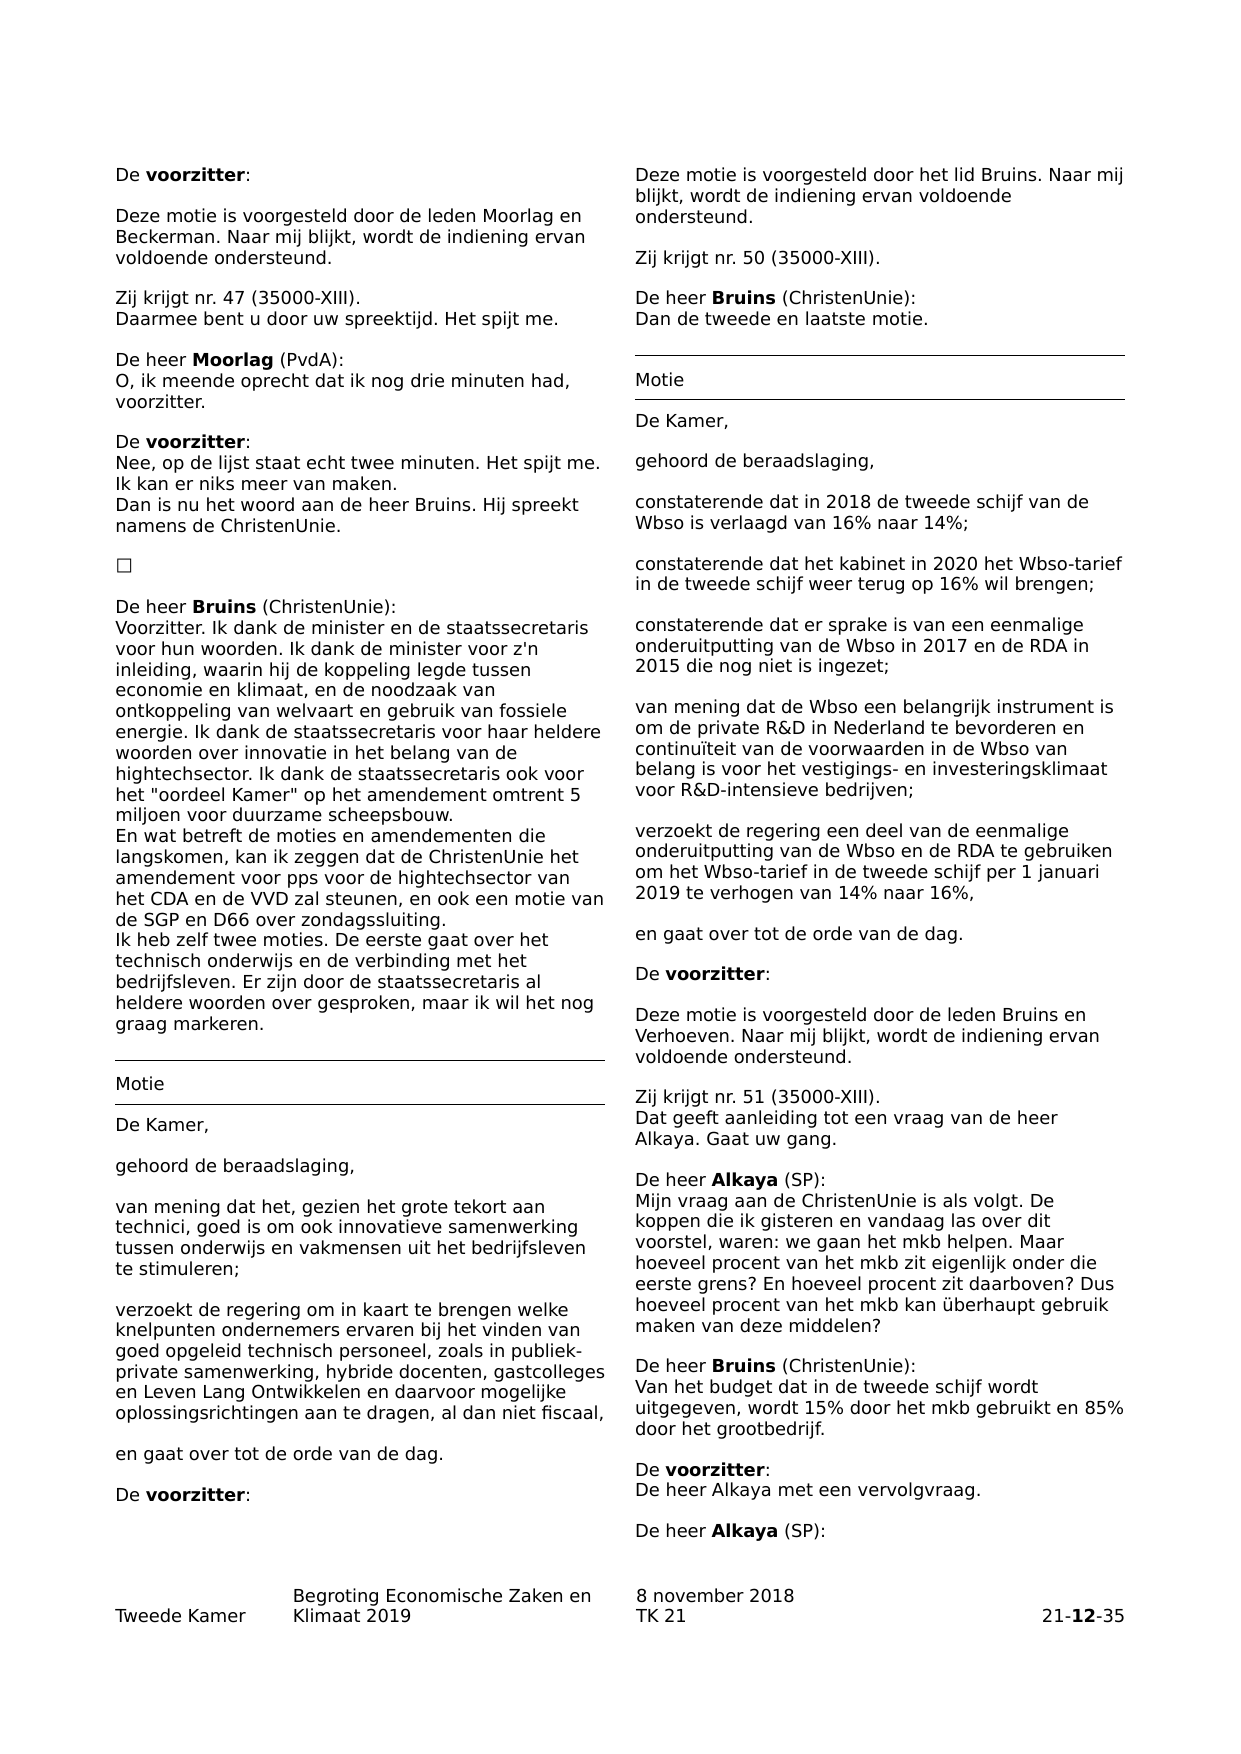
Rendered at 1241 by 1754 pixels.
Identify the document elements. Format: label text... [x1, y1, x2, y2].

text Dat geeft aanleiding tot een vraag van de heer Alkaya. Gaat uw gang. [635, 1108, 1125, 1149]
text De heer Alkaya met een vervolgvraag. [635, 1480, 1125, 1501]
text Zij krijgt nr. 50 (35000-XIII). [635, 247, 1125, 268]
text van mening dat het, gezien het grote tekort aan technici, goed is om ook innovatieve samenwerking tussen onderwijs en vakmensen uit het bedrijfsleven te stimuleren; [115, 1196, 605, 1279]
text en gaat over tot de orde van de dag. [635, 923, 1125, 944]
text en gaat over tot de orde van de dag. [115, 1444, 605, 1464]
text verzoekt de regering een deel van de eenmalige onderuitputting van de Wbso en de RDA te gebruiken om het Wbso-tarief in de tweede schijf per 1 januari 2019 te verhogen van 14% naar 16%, [635, 821, 1125, 903]
text Deze motie is voorgesteld door de leden Moorlag en Beckerman. Naar mij blijkt, wordt de indiening ervan voldoende ondersteund. [115, 206, 605, 268]
text Daarmee bent u door uw spreektijd. Het spijt me. [115, 309, 605, 330]
text Dan de tweede en laatste motie. [635, 309, 1125, 330]
text O, ik meende oprecht dat ik nog drie minuten had, voorzitter. [115, 371, 605, 412]
text De heer Bruins (ChristenUnie): [635, 1356, 1125, 1377]
text En wat betreft de moties en amendementen die langskomen, kan ik zeggen dat de ChristenUnie het amendement voor pps voor de hightechsector van het CDA en de VVD zal steunen, en ook een motie van de SGP en D66 over zondagssluiting. [115, 826, 605, 930]
text De voorzitter: [115, 1484, 605, 1505]
text constaterende dat in 2018 de tweede schijf van de Wbso is verlaagd van 16% naar 14%; [635, 492, 1125, 533]
text Deze motie is voorgesteld door de leden Bruins en Verhoeven. Naar mij blijkt, wordt de indiening ervan voldoende ondersteund. [635, 1005, 1125, 1067]
text Zij krijgt nr. 47 (35000-XIII). [115, 288, 605, 309]
text verzoekt de regering om in kaart te brengen welke knelpunten ondernemers ervaren bij het vinden van goed opgeleid technisch personeel, zoals in publiek-private samenwerking, hybride docenten, gastcolleges en Leven Lang Ontwikkelen en daarvoor mogelijke oplossingsrichtingen aan te dragen, al dan niet fiscaal, [115, 1299, 605, 1424]
text De Kamer, [635, 410, 1125, 431]
text Motie [115, 1074, 605, 1095]
text ⬜ [115, 556, 605, 577]
text Zij krijgt nr. 51 (35000-XIII). [635, 1087, 1125, 1108]
text van mening dat de Wbso een belangrijk instrument is om de private R&D in Nederland te bevorderen en continuïteit van de voorwaarden in de Wbso van belang is voor het vestigings- en investeringsklimaat voor R&D-intensieve bedrijven; [635, 697, 1125, 801]
text De heer Alkaya (SP): [635, 1521, 1125, 1542]
text Mijn vraag aan de ChristenUnie is als volgt. De koppen die ik gisteren en vandaag las over dit voorstel, waren: we gaan het mkb helpen. Maar hoeveel procent van het mkb zit eigenlijk onder die eerste grens? En hoeveel procent zit daarboven? Dus hoeveel procent van het mkb kan überhaupt gebruik maken van deze middelen? [635, 1190, 1125, 1336]
text Ik heb zelf twee moties. De eerste gaat over het technisch onderwijs en de verbinding met het bedrijfsleven. Er zijn door de staatssecretaris al heldere woorden over gesproken, maar ik wil het nog graag markeren. [115, 930, 605, 1034]
text De Kamer, [115, 1115, 605, 1136]
text constaterende dat er sprake is van een eenmalige onderuitputting van de Wbso in 2017 en de RDA in 2015 die nog niet is ingezet; [635, 615, 1125, 677]
text De voorzitter: [115, 165, 605, 186]
text Voorzitter. Ik dank de minister en de staatssecretaris voor hun woorden. Ik dank de minister voor z'n inleiding, waarin hij de koppeling legde tussen economie en klimaat, en de noodzaak van ontkoppeling van welvaart en gebruik van fossiele energie. Ik dank de staatssecretaris voor haar heldere woorden over innovatie in het belang van de hightechsector. Ik dank de staatssecretaris ook voor het "oordeel Kamer" op het amendement omtrent 5 miljoen voor duurzame scheepsbouw. [115, 618, 605, 826]
text Dan is nu het woord aan de heer Bruins. Hij spreekt namens de ChristenUnie. [115, 494, 605, 536]
text De voorzitter: [635, 1459, 1125, 1480]
text Deze motie is voorgesteld door het lid Bruins. Naar mij blijkt, wordt de indiening ervan voldoende ondersteund. [635, 165, 1125, 227]
text De heer Bruins (ChristenUnie): [115, 597, 605, 618]
text gehoord de beraadslaging, [115, 1156, 605, 1176]
text Motie [635, 370, 1125, 390]
text De heer Alkaya (SP): [635, 1169, 1125, 1190]
text De voorzitter: [635, 964, 1125, 985]
text De heer Bruins (ChristenUnie): [635, 288, 1125, 309]
text Nee, op de lijst staat echt twee minuten. Het spijt me. Ik kan er niks meer van maken. [115, 453, 605, 494]
text constaterende dat het kabinet in 2020 het Wbso-tarief in de tweede schijf weer terug op 16% wil brengen; [635, 553, 1125, 595]
text De voorzitter: [115, 432, 605, 453]
text gehoord de beraadslaging, [635, 451, 1125, 472]
text De heer Moorlag (PvdA): [115, 350, 605, 371]
text Van het budget dat in de tweede schijf wordt uitgegeven, wordt 15% door het mkb gebruikt en 85% door het grootbedrijf. [635, 1377, 1125, 1439]
